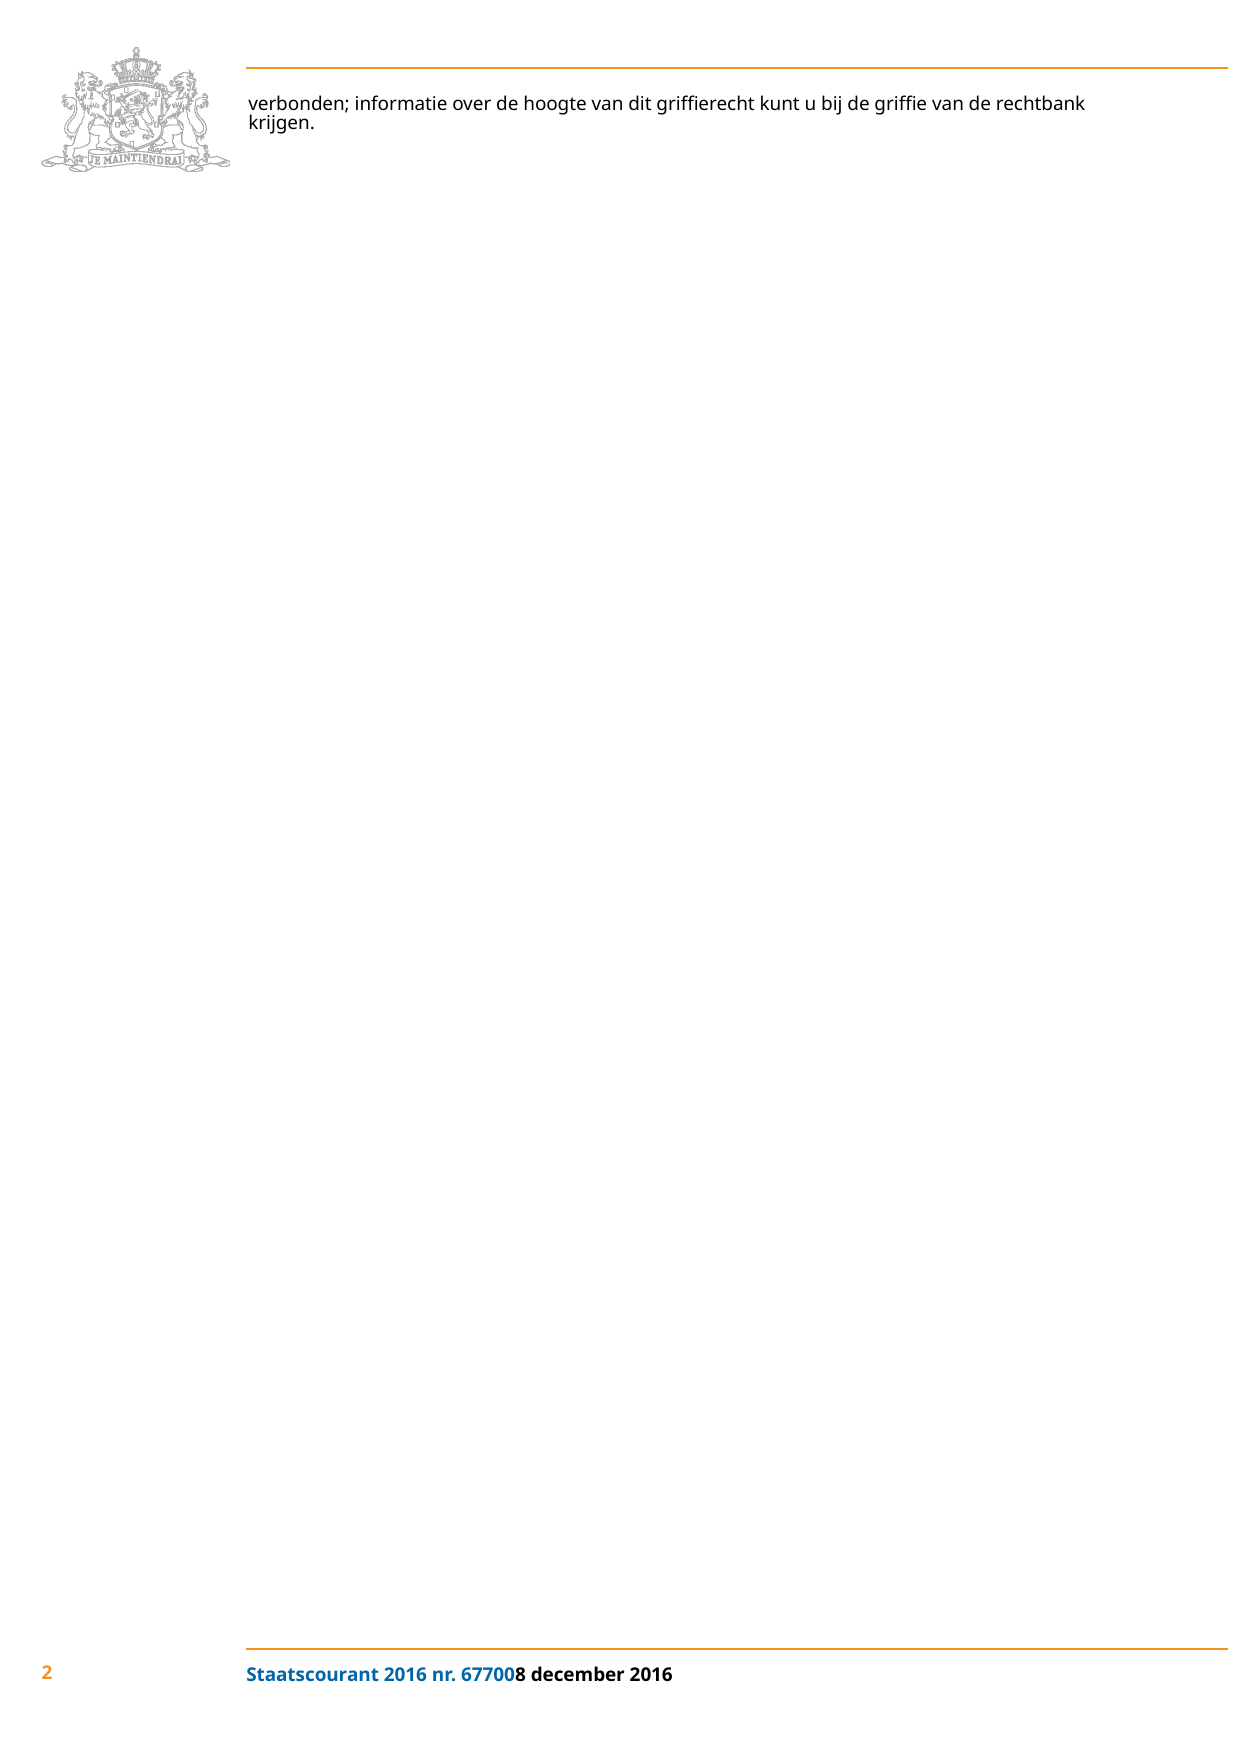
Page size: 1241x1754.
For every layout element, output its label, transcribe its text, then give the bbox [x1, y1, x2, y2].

picture [41, 47, 231, 172]
text verbonden; informatie over de hoogte van dit griffierecht kunt u bij de griffie van de rechtbank krijgen. [248, 95, 1152, 133]
